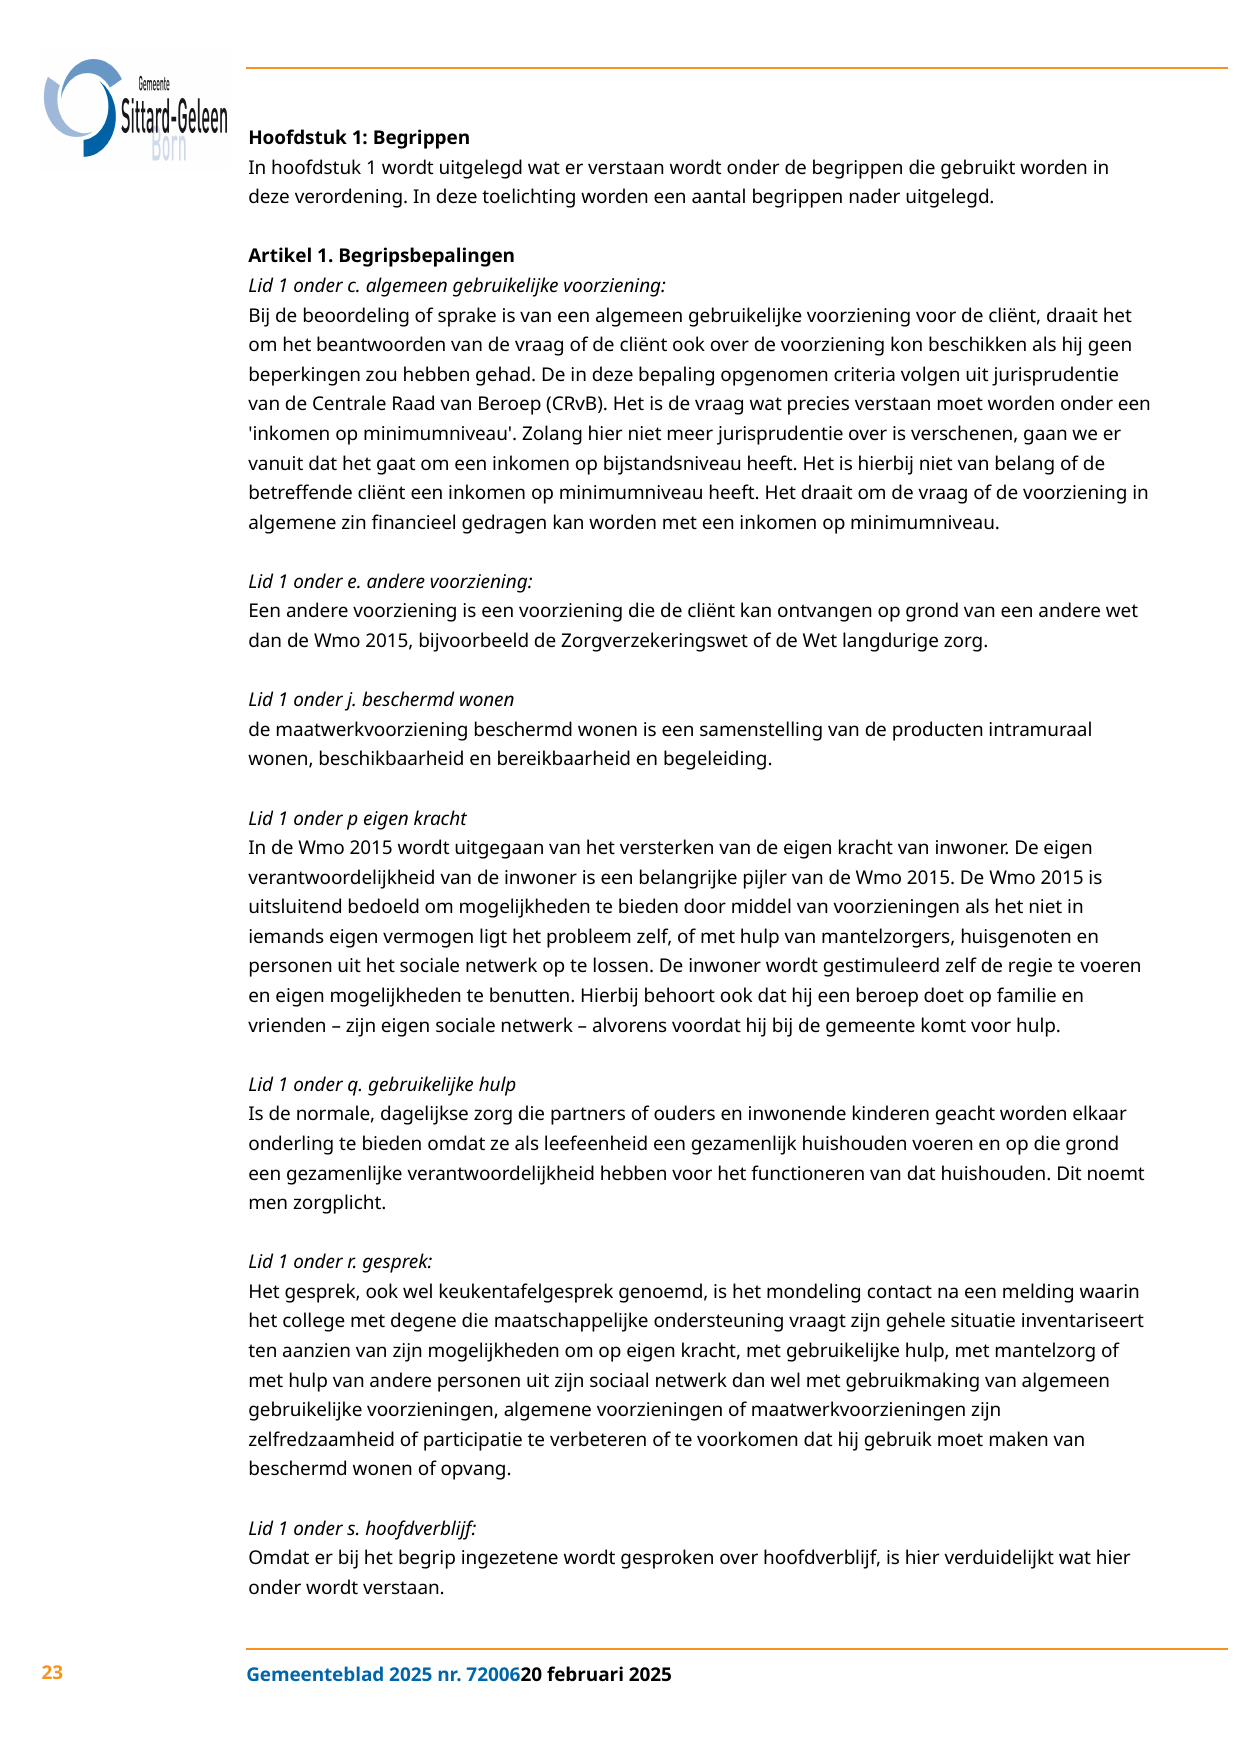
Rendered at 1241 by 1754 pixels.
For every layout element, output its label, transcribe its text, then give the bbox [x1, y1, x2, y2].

text Lid 1 onder s. hoofdverblijf: [248, 1515, 1152, 1541]
text Het gesprek, ook wel keukentafelgesprek genoemd, is het mondeling contact na een melding waarin het college met degene die maatschappelijke ondersteuning vraagt zijn gehele situatie inventariseert ten aanzien van zijn mogelijkheden om op eigen kracht, met gebruikelijke hulp, met mantelzorg of met hulp van andere personen uit zijn sociaal netwerk dan wel met gebruikmaking van algemeen gebruikelijke voorzieningen, algemene voorzieningen of maatwerkvoorzieningen zijn zelfredzaamheid of participatie te verbeteren of te voorkomen dat hij gebruik moet maken van beschermd wonen of opvang. [248, 1278, 1152, 1481]
text Hoofdstuk 1: Begrippen [248, 124, 1152, 150]
text Bij de beoordeling of sprake is van een algemeen gebruikelijke voorziening voor de cliënt, draait het om het beantwoorden van de vraag of de cliënt ook over de voorziening kon beschikken als hij geen beperkingen zou hebben gehad. De in deze bepaling opgenomen criteria volgen uit jurisprudentie van de Centrale Raad van Beroep (CRvB). Het is de vraag wat precies verstaan moet worden onder een 'inkomen op minimumniveau'. Zolang hier niet meer jurisprudentie over is verschenen, gaan we er vanuit dat het gaat om een inkomen op bijstandsniveau heeft. Het is hierbij niet van belang of de betreffende cliënt een inkomen op minimumniveau heeft. Het draait om de vraag of de voorziening in algemene zin financieel gedragen kan worden met een inkomen op minimumniveau. [248, 302, 1152, 535]
text Lid 1 onder p eigen kracht [248, 805, 1152, 831]
text Lid 1 onder q. gebruikelijke hulp [248, 1071, 1152, 1097]
picture [41, 47, 231, 172]
text In de Wmo 2015 wordt uitgegaan van het versterken van de eigen kracht van inwoner. De eigen verantwoordelijkheid van de inwoner is een belangrijke pijler van de Wmo 2015. De Wmo 2015 is uitsluitend bedoeld om mogelijkheden te bieden door middel van voorzieningen als het niet in iemands eigen vermogen ligt het probleem zelf, of met hulp van mantelzorgers, huisgenoten en personen uit het sociale netwerk op te lossen. De inwoner wordt gestimuleerd zelf de regie te voeren en eigen mogelijkheden te benutten. Hierbij behoort ook dat hij een beroep doet op familie en vrienden – zijn eigen sociale netwerk – alvorens voordat hij bij de gemeente komt voor hulp. [248, 834, 1152, 1038]
text In hoofdstuk 1 wordt uitgelegd wat er verstaan wordt onder de begrippen die gebruikt worden in deze verordening. In deze toelichting worden een aantal begrippen nader uitgelegd. [248, 154, 1152, 209]
text Is de normale, dagelijkse zorg die partners of ouders en inwonende kinderen geacht worden elkaar onderling te bieden omdat ze als leefeenheid een gezamenlijk huishouden voeren en op die grond een gezamenlijke verantwoordelijkheid hebben voor het functioneren van dat huishouden. Dit noemt men zorgplicht. [248, 1101, 1152, 1215]
text de maatwerkvoorziening beschermd wonen is een samenstelling van de producten intramuraal wonen, beschikbaarheid en bereikbaarheid en begeleiding. [248, 716, 1152, 771]
text Lid 1 onder j. beschermd wonen [248, 686, 1152, 712]
text Lid 1 onder e. andere voorziening: [248, 568, 1152, 594]
text Lid 1 onder r. gesprek: [248, 1248, 1152, 1274]
text Een andere voorziening is een voorziening die de cliënt kan ontvangen op grond van een andere wet dan de Wmo 2015, bijvoorbeeld de Zorgverzekeringswet of de Wet langdurige zorg. [248, 598, 1152, 653]
text Omdat er bij het begrip ingezetene wordt gesproken over hoofdverblijf, is hier verduidelijkt wat hier onder wordt verstaan. [248, 1544, 1152, 1600]
text Lid 1 onder c. algemeen gebruikelijke voorziening: [248, 272, 1152, 298]
text Artikel 1. Begripsbepalingen [248, 243, 1152, 268]
